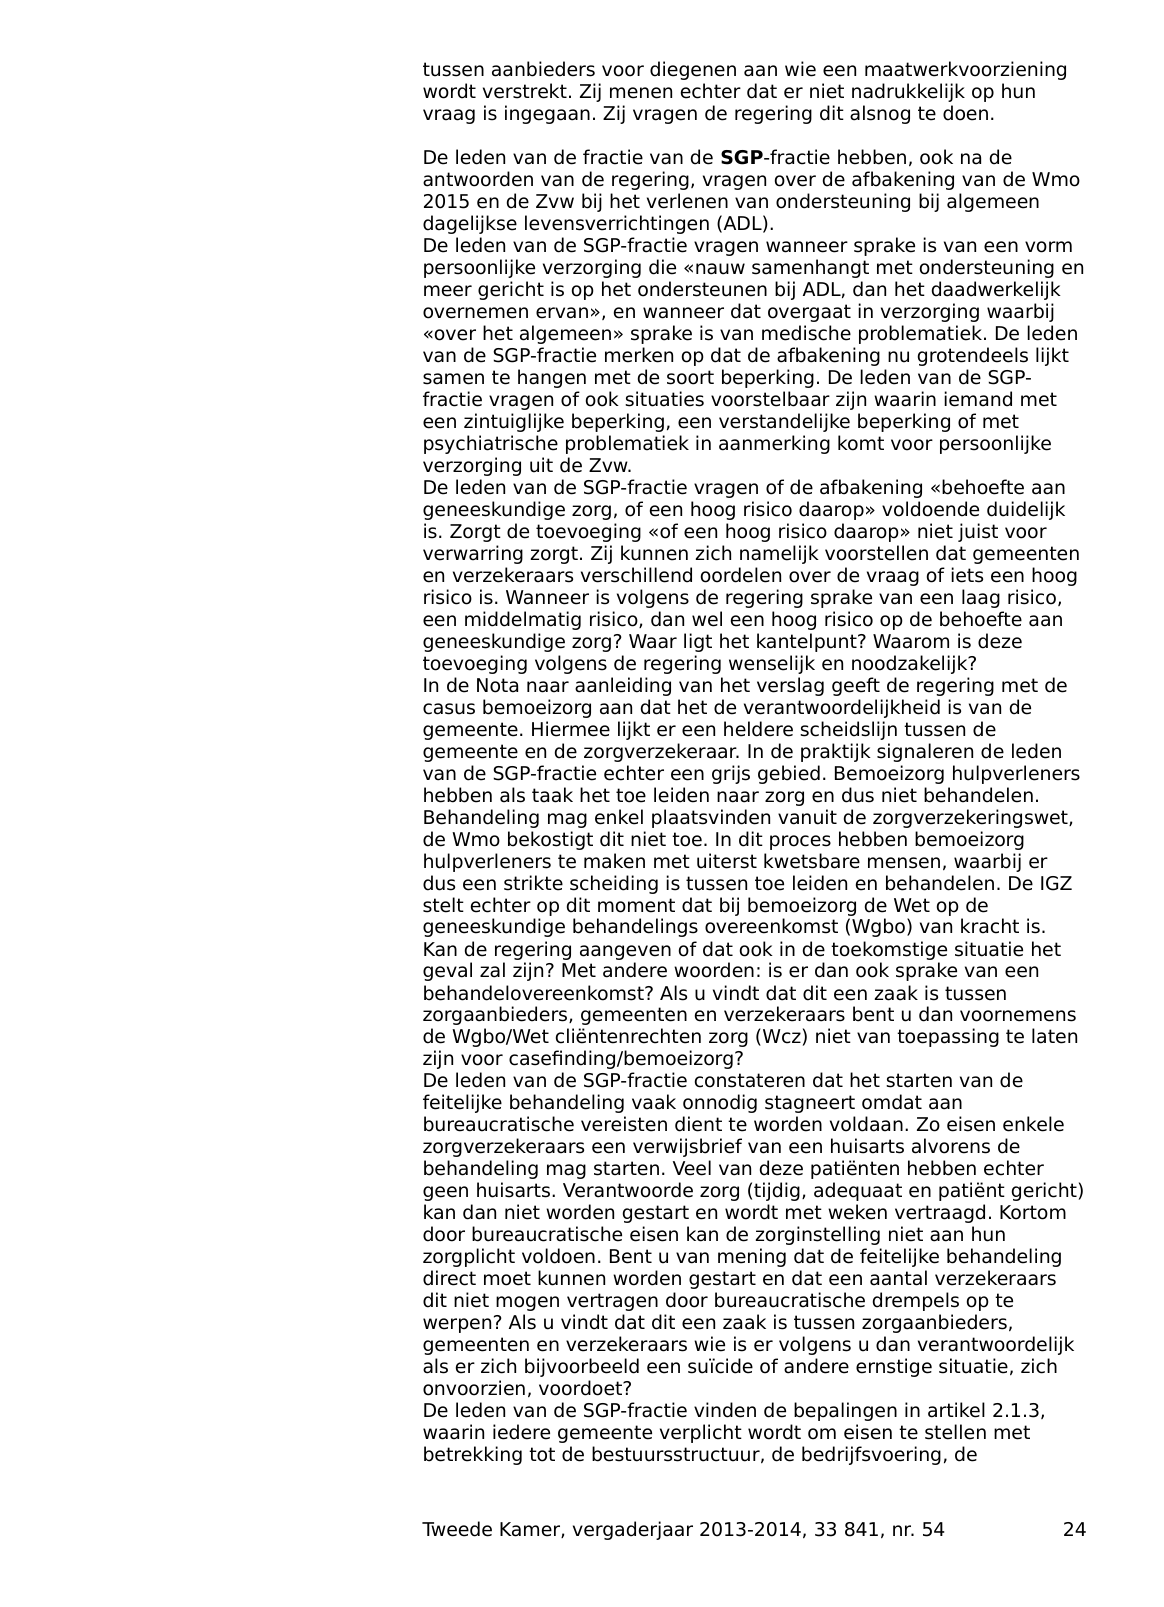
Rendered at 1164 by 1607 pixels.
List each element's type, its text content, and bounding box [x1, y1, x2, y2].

text De leden van de SGP-fractie vragen wanneer sprake is van een vorm persoonlijke verzorging die «nauw samenhangt met ondersteuning en meer gericht is op het ondersteunen bij ADL, dan het daadwerkelijk overnemen ervan», en wanneer dat overgaat in verzorging waarbij «over het algemeen» sprake is van medische problematiek. De leden van de SGP-fractie merken op dat de afbakening nu grotendeels lijkt samen te hangen met de soort beperking. De leden van de SGP-fractie vragen of ook situaties voorstelbaar zijn waarin iemand met een zintuiglijke beperking, een verstandelijke beperking of met psychiatrische problematiek in aanmerking komt voor persoonlijke verzorging uit de Zvw. [422, 235, 1087, 477]
text In de Nota naar aanleiding van het verslag geeft de regering met de casus bemoeizorg aan dat het de verantwoordelijkheid is van de gemeente. Hiermee lijkt er een heldere scheidslijn tussen de gemeente en de zorgverzekeraar. In de praktijk signaleren de leden van de SGP-fractie echter een grijs gebied. Bemoeizorg hulpverleners hebben als taak het toe leiden naar zorg en dus niet behandelen. Behandeling mag enkel plaatsvinden vanuit de zorgverzekeringswet, de Wmo bekostigt dit niet toe. In dit proces hebben bemoeizorg hulpverleners te maken met uiterst kwetsbare mensen, waarbij er dus een strikte scheiding is tussen toe leiden en behandelen. De IGZ stelt echter op dit moment dat bij bemoeizorg de Wet op de geneeskundige behandelings overeenkomst (Wgbo) van kracht is. Kan de regering aangeven of dat ook in de toekomstige situatie het geval zal zijn? Met andere woorden: is er dan ook sprake van een behandelovereenkomst? Als u vindt dat dit een zaak is tussen zorgaanbieders, gemeenten en verzekeraars bent u dan voornemens de Wgbo/Wet cliëntenrechten zorg (Wcz) niet van toepassing te laten zijn voor casefinding/bemoeizorg? [422, 675, 1087, 1070]
text De leden van de SGP-fractie vragen of de afbakening «behoefte aan geneeskundige zorg, of een hoog risico daarop» voldoende duidelijk is. Zorgt de toevoeging «of een hoog risico daarop» niet juist voor verwarring zorgt. Zij kunnen zich namelijk voorstellen dat gemeenten en verzekeraars verschillend oordelen over de vraag of iets een hoog risico is. Wanneer is volgens de regering sprake van een laag risico, een middelmatig risico, dan wel een hoog risico op de behoefte aan geneeskundige zorg? Waar ligt het kantelpunt? Waarom is deze toevoeging volgens de regering wenselijk en noodzakelijk? [422, 477, 1087, 675]
text De leden van de SGP-fractie constateren dat het starten van de feitelijke behandeling vaak onnodig stagneert omdat aan bureaucratische vereisten dient te worden voldaan. Zo eisen enkele zorgverzekeraars een verwijsbrief van een huisarts alvorens de behandeling mag starten. Veel van deze patiënten hebben echter geen huisarts. Verantwoorde zorg (tijdig, adequaat en patiënt gericht) kan dan niet worden gestart en wordt met weken vertraagd. Kortom door bureaucratische eisen kan de zorginstelling niet aan hun zorgplicht voldoen. Bent u van mening dat de feitelijke behandeling direct moet kunnen worden gestart en dat een aantal verzekeraars dit niet mogen vertragen door bureaucratische drempels op te werpen? Als u vindt dat dit een zaak is tussen zorgaanbieders, gemeenten en verzekeraars wie is er volgens u dan verantwoordelijk als er zich bijvoorbeeld een suïcide of andere ernstige situatie, zich onvoorzien, voordoet? [422, 1070, 1087, 1400]
text tussen aanbieders voor diegenen aan wie een maatwerkvoorziening wordt verstrekt. Zij menen echter dat er niet nadrukkelijk op hun vraag is ingegaan. Zij vragen de regering dit alsnog te doen. [422, 59, 1087, 125]
text De leden van de fractie van de SGP-fractie hebben, ook na de antwoorden van de regering, vragen over de afbakening van de Wmo 2015 en de Zvw bij het verlenen van ondersteuning bij algemeen dagelijkse levensverrichtingen (ADL). [422, 147, 1087, 235]
text De leden van de SGP-fractie vinden de bepalingen in artikel 2.1.3, waarin iedere gemeente verplicht wordt om eisen te stellen met betrekking tot de bestuursstructuur, de bedrijfsvoering, de [422, 1400, 1087, 1466]
